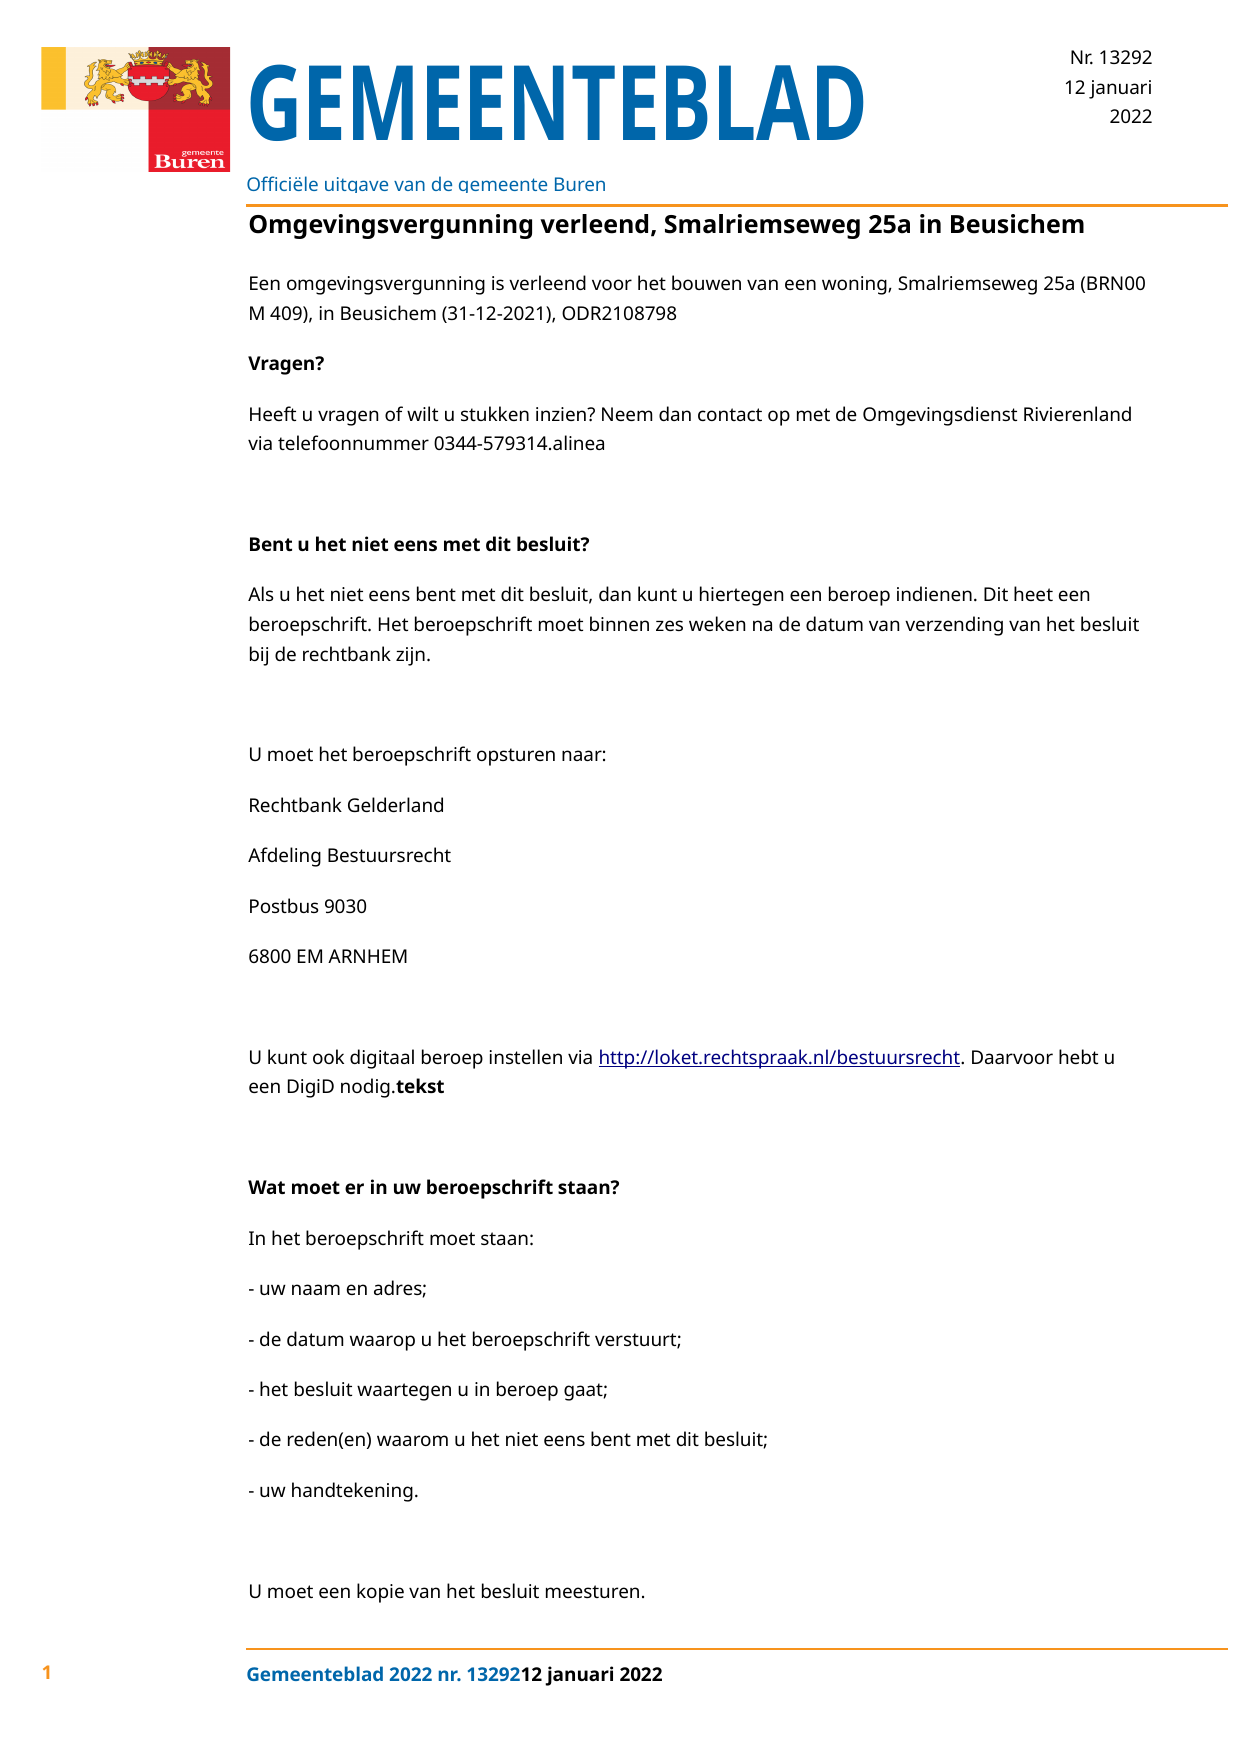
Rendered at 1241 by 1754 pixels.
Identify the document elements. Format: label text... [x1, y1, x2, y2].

text - de reden(en) waarom u het niet eens bent met dit besluit; [248, 1427, 1152, 1452]
text Rechtbank Gelderland [248, 792, 1152, 818]
text Postbus 9030 [248, 893, 1152, 918]
text In het beroepschrift moet staan: [248, 1225, 1152, 1251]
text Bent u het niet eens met dit besluit? [248, 531, 1152, 557]
text - het besluit waartegen u in beroep gaat; [248, 1376, 1152, 1402]
text Een omgevingsvergunning is verleend voor het bouwen van een woning, Smalriemseweg 25a (BRN00 M 409), in Beusichem (31-12-2021), ODR2108798 [248, 270, 1152, 326]
text U moet het beroepschrift opsturen naar: [248, 742, 1152, 767]
text U moet een kopie van het besluit meesturen. [248, 1578, 1152, 1603]
text Vragen? [248, 350, 1152, 376]
text Heeft u vragen of wilt u stukken inzien? Neem dan contact op met de Omgevingsdienst Rivierenland via telefoonnummer 0344-579314.alinea [248, 401, 1152, 456]
text U kunt ook digitaal beroep instellen via http://loket.rechtspraak.nl/bestuursrecht. Daarvoor hebt u een DigiD nodig.tekst [248, 1044, 1152, 1099]
text Omgevingsvergunning verleend, Smalriemseweg 25a in Beusichem [248, 207, 1152, 241]
picture [41, 47, 231, 172]
text - uw handtekening. [248, 1477, 1152, 1503]
text - uw naam en adres; [248, 1275, 1152, 1301]
text - de datum waarop u het beroepschrift verstuurt; [248, 1326, 1152, 1351]
text Als u het niet eens bent met dit besluit, dan kunt u hiertegen een beroep indienen. Dit heet een beroepschrift. Het beroepschrift moet binnen zes weken na de datum van verzending van het besluit bij de rechtbank zijn. [248, 582, 1152, 666]
text 6800 EM ARNHEM [248, 943, 1152, 969]
text Afdeling Bestuursrecht [248, 842, 1152, 868]
text Wat moet er in uw beroepschrift staan? [248, 1174, 1152, 1200]
